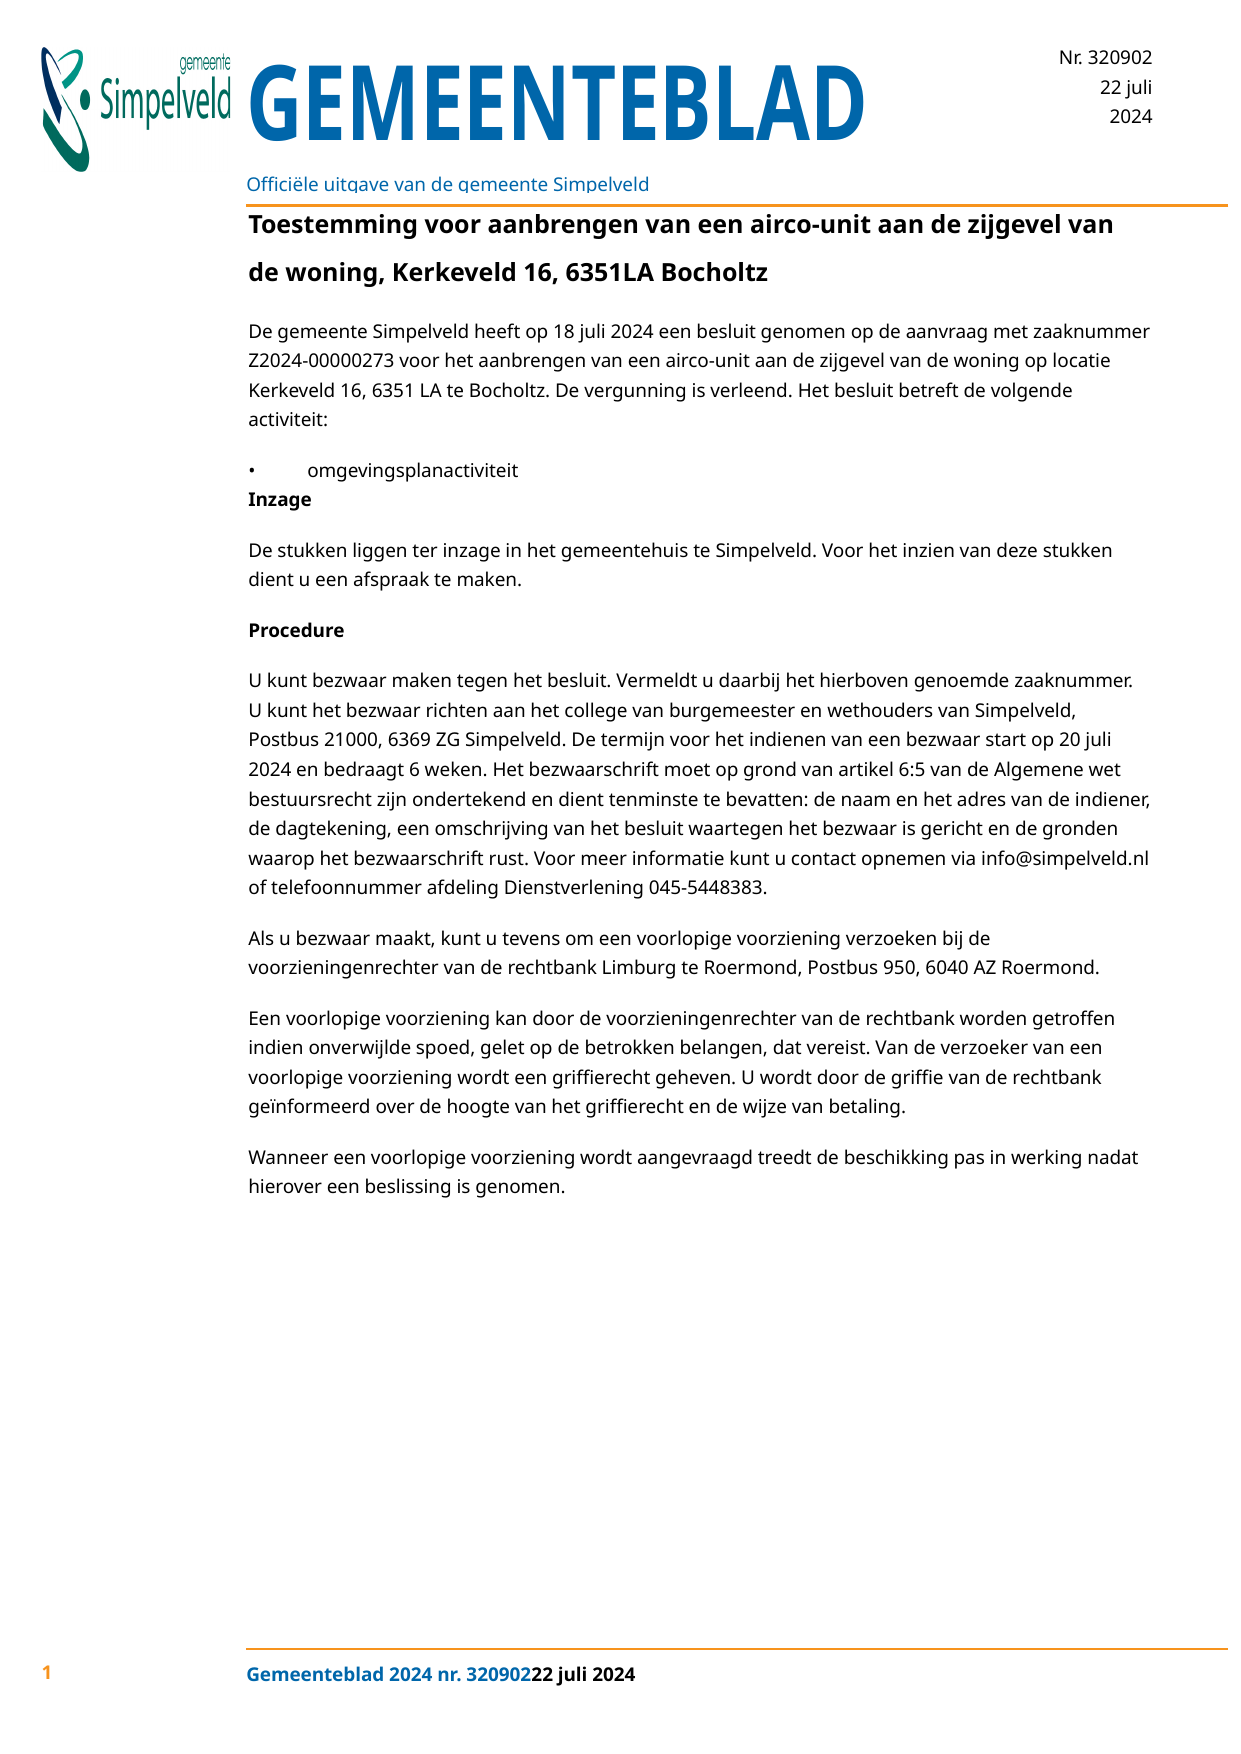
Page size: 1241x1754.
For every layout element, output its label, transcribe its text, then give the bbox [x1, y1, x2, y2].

text De gemeente Simpelveld heeft op 18 juli 2024 een besluit genomen op de aanvraag met zaaknummer Z2024-00000273 voor het aanbrengen van een airco-unit aan de zijgevel van de woning op locatie Kerkeveld 16, 6351 LA te Bocholtz. De vergunning is verleend. Het besluit betreft de volgende activiteit: [248, 318, 1152, 432]
text U kunt bezwaar maken tegen het besluit. Vermeldt u daarbij het hierboven genoemde zaaknummer. U kunt het bezwaar richten aan het college van burgemeester en wethouders van Simpelveld, Postbus 21000, 6369 ZG Simpelveld. De termijn voor het indienen van een bezwaar start op 20 juli 2024 en bedraagt 6 weken. Het bezwaarschrift moet op grond van artikel 6:5 van de Algemene wet bestuursrecht zijn ondertekend en dient tenminste te bevatten: de naam en het adres van de indiener, de dagtekening, een omschrijving van het besluit waartegen het bezwaar is gericht en de gronden waarop het bezwaarschrift rust. Voor meer informatie kunt u contact opnemen via info@simpelveld.nl of telefoonnummer afdeling Dienstverlening 045-5448383. [248, 667, 1152, 900]
picture [41, 47, 231, 172]
text De stukken liggen ter inzage in het gemeentehuis te Simpelveld. Voor het inzien van deze stukken dient u een afspraak te maken. [248, 537, 1152, 592]
text Een voorlopige voorziening kan door de voorzieningenrechter van de rechtbank worden getroffen indien onverwijlde spoed, gelet op de betrokken belangen, dat vereist. Van de verzoeker van een voorlopige voorziening wordt een griffierecht geheven. U wordt door de griffie van de rechtbank geïnformeerd over de hoogte van het griffierecht en de wijze van betaling. [248, 1005, 1152, 1119]
text Inzage [248, 487, 1152, 512]
text Wanneer een voorlopige voorziening wordt aangevraagd treedt de beschikking pas in werking nadat hierover een beslissing is genomen. [248, 1144, 1152, 1199]
text Toestemming voor aanbrengen van een airco-unit aan de zijgevel van de woning, Kerkeveld 16, 6351LA Bocholtz [248, 207, 1152, 288]
text Als u bezwaar maakt, kunt u tevens om een voorlopige voorziening verzoeken bij de voorzieningenrechter van de rechtbank Limburg te Roermond, Postbus 950, 6040 AZ Roermond. [248, 925, 1152, 980]
list omgevingsplanactiviteit [248, 457, 1152, 483]
text Procedure [248, 617, 1152, 643]
